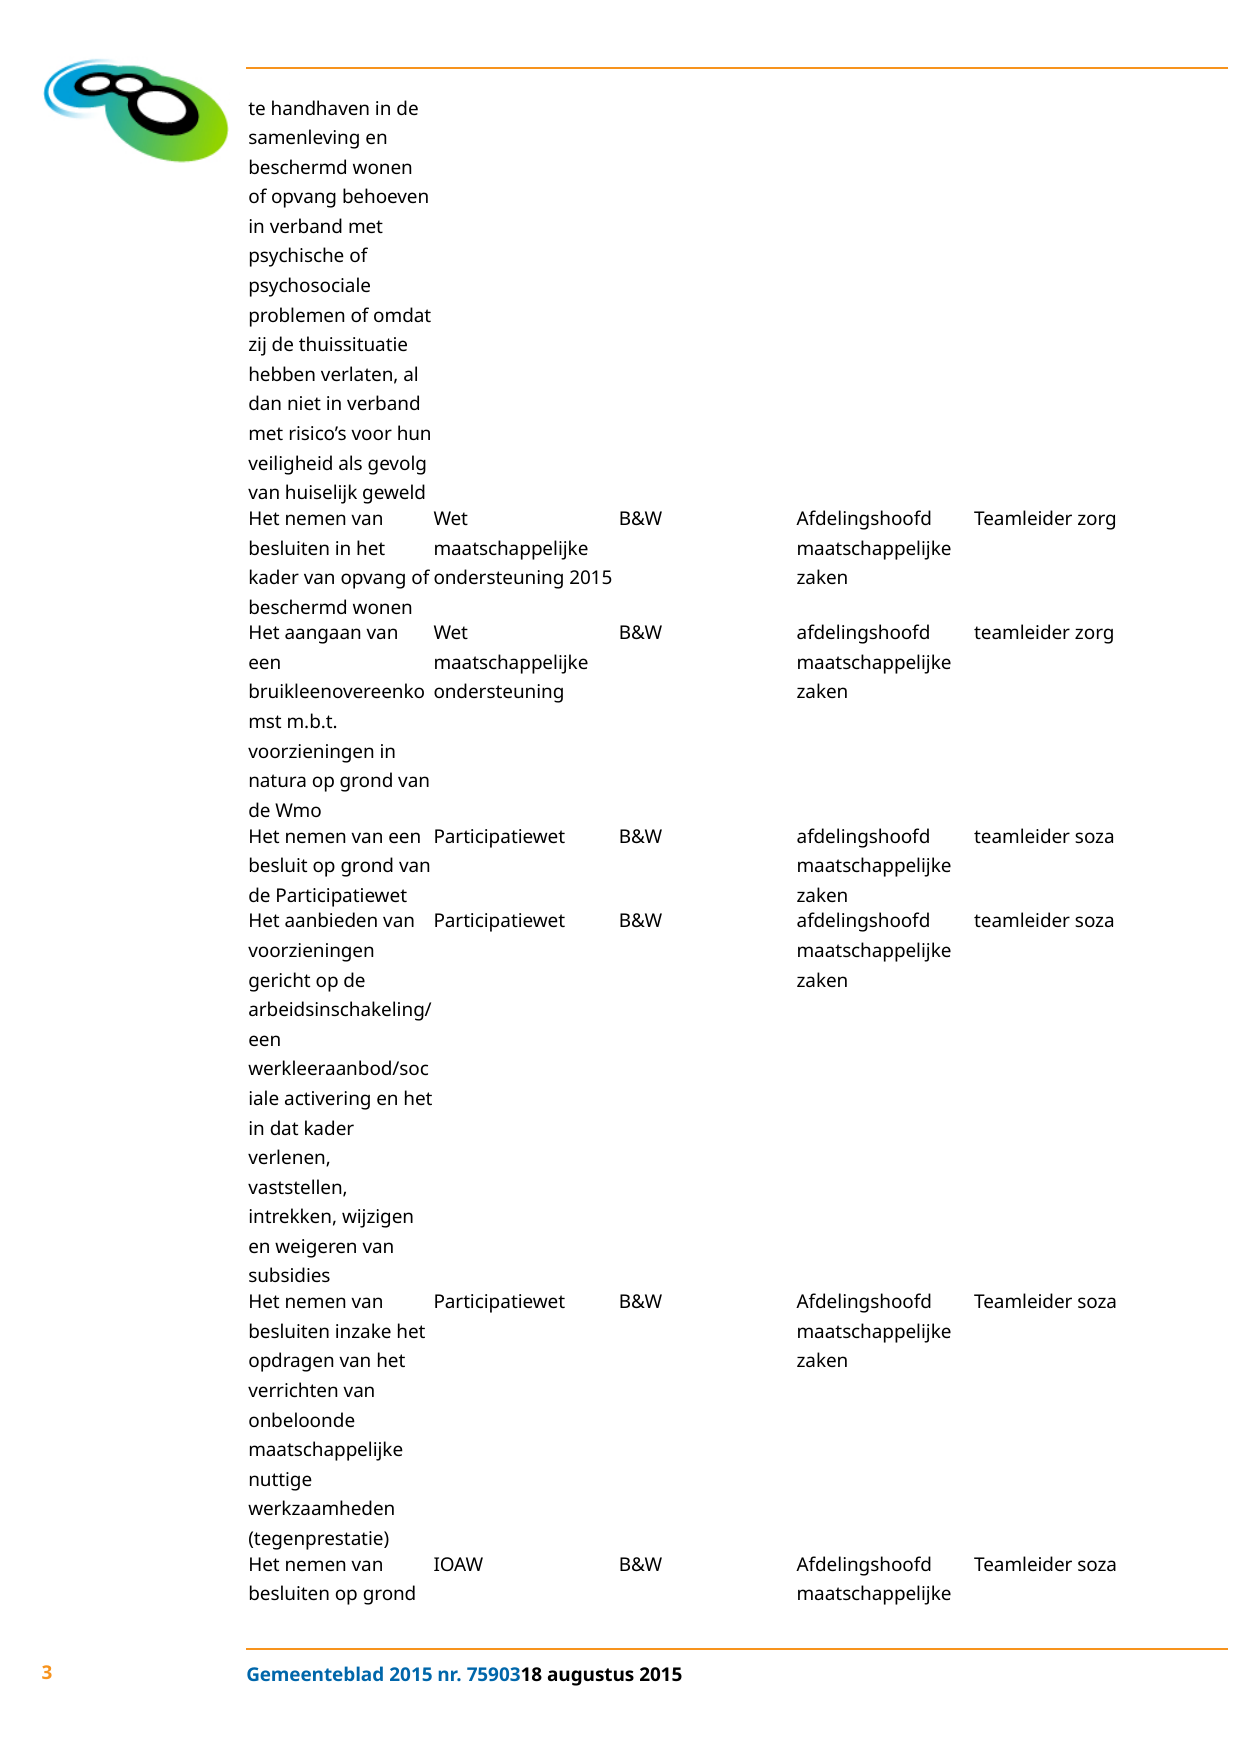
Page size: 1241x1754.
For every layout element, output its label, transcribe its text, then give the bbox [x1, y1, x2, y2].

table_cell B&W [619, 1551, 796, 1606]
table_cell [619, 95, 796, 505]
table_cell B&W [619, 1289, 796, 1551]
table_cell afdelingshoofd maatschappelijke zaken [796, 823, 974, 908]
table_cell teamleider soza [974, 908, 1152, 1288]
table_cell afdelingshoofd maatschappelijke zaken [796, 620, 974, 823]
table_cell Wet maatschappelijke ondersteuning 2015 [433, 505, 619, 619]
table_cell Het nemen van besluiten op grond [248, 1551, 433, 1606]
table_cell Afdelingshoofd maatschappelijke zaken [796, 505, 974, 619]
table_cell Teamleider soza [974, 1551, 1152, 1606]
table_cell Participatiewet [433, 823, 619, 908]
table_cell B&W [619, 505, 796, 619]
table_cell Afdelingshoofd maatschappelijke [796, 1551, 974, 1606]
table_cell [796, 95, 974, 505]
table_cell teamleider zorg [974, 620, 1152, 823]
table_cell Het nemen van besluiten in het kader van opvang of beschermd wonen [248, 505, 433, 619]
table_cell teamleider soza [974, 823, 1152, 908]
table_cell Het aangaan van een bruikleenovereenkomst m.b.t. voorzieningen in natura op grond van de Wmo [248, 620, 433, 823]
table_cell Teamleider soza [974, 1289, 1152, 1551]
table_cell Het nemen van besluiten inzake het opdragen van het verrichten van onbeloonde maatschappelijke nuttige werkzaamheden (tegenprestatie) [248, 1289, 433, 1551]
table_cell te handhaven in de samenleving en beschermd wonen of opvang behoeven in verband met psychische of psychosociale problemen of omdat zij de thuissituatie hebben verlaten, al dan niet in verband met risico’s voor hun veiligheid als gevolg van huiselijk geweld [248, 95, 433, 505]
table_cell Participatiewet [433, 1289, 619, 1551]
table_cell Het nemen van een besluit op grond van de Participatiewet [248, 823, 433, 908]
table_cell afdelingshoofd maatschappelijke zaken [796, 908, 974, 1288]
table_cell Het aanbieden van voorzieningen gericht op de arbeidsinschakeling/een werkleeraanbod/sociale activering en het in dat kader verlenen, vaststellen, intrekken, wijzigen en weigeren van subsidies [248, 908, 433, 1288]
table_cell B&W [619, 823, 796, 908]
table_cell [433, 95, 619, 505]
table_cell IOAW [433, 1551, 619, 1606]
table_cell B&W [619, 620, 796, 823]
table_cell Afdelingshoofd maatschappelijke zaken [796, 1289, 974, 1551]
table_cell B&W [619, 908, 796, 1288]
table_cell Wet maatschappelijke ondersteuning [433, 620, 619, 823]
table_cell Teamleider zorg [974, 505, 1152, 619]
table_cell Participatiewet [433, 908, 619, 1288]
table_cell [974, 95, 1152, 505]
picture [41, 47, 231, 172]
